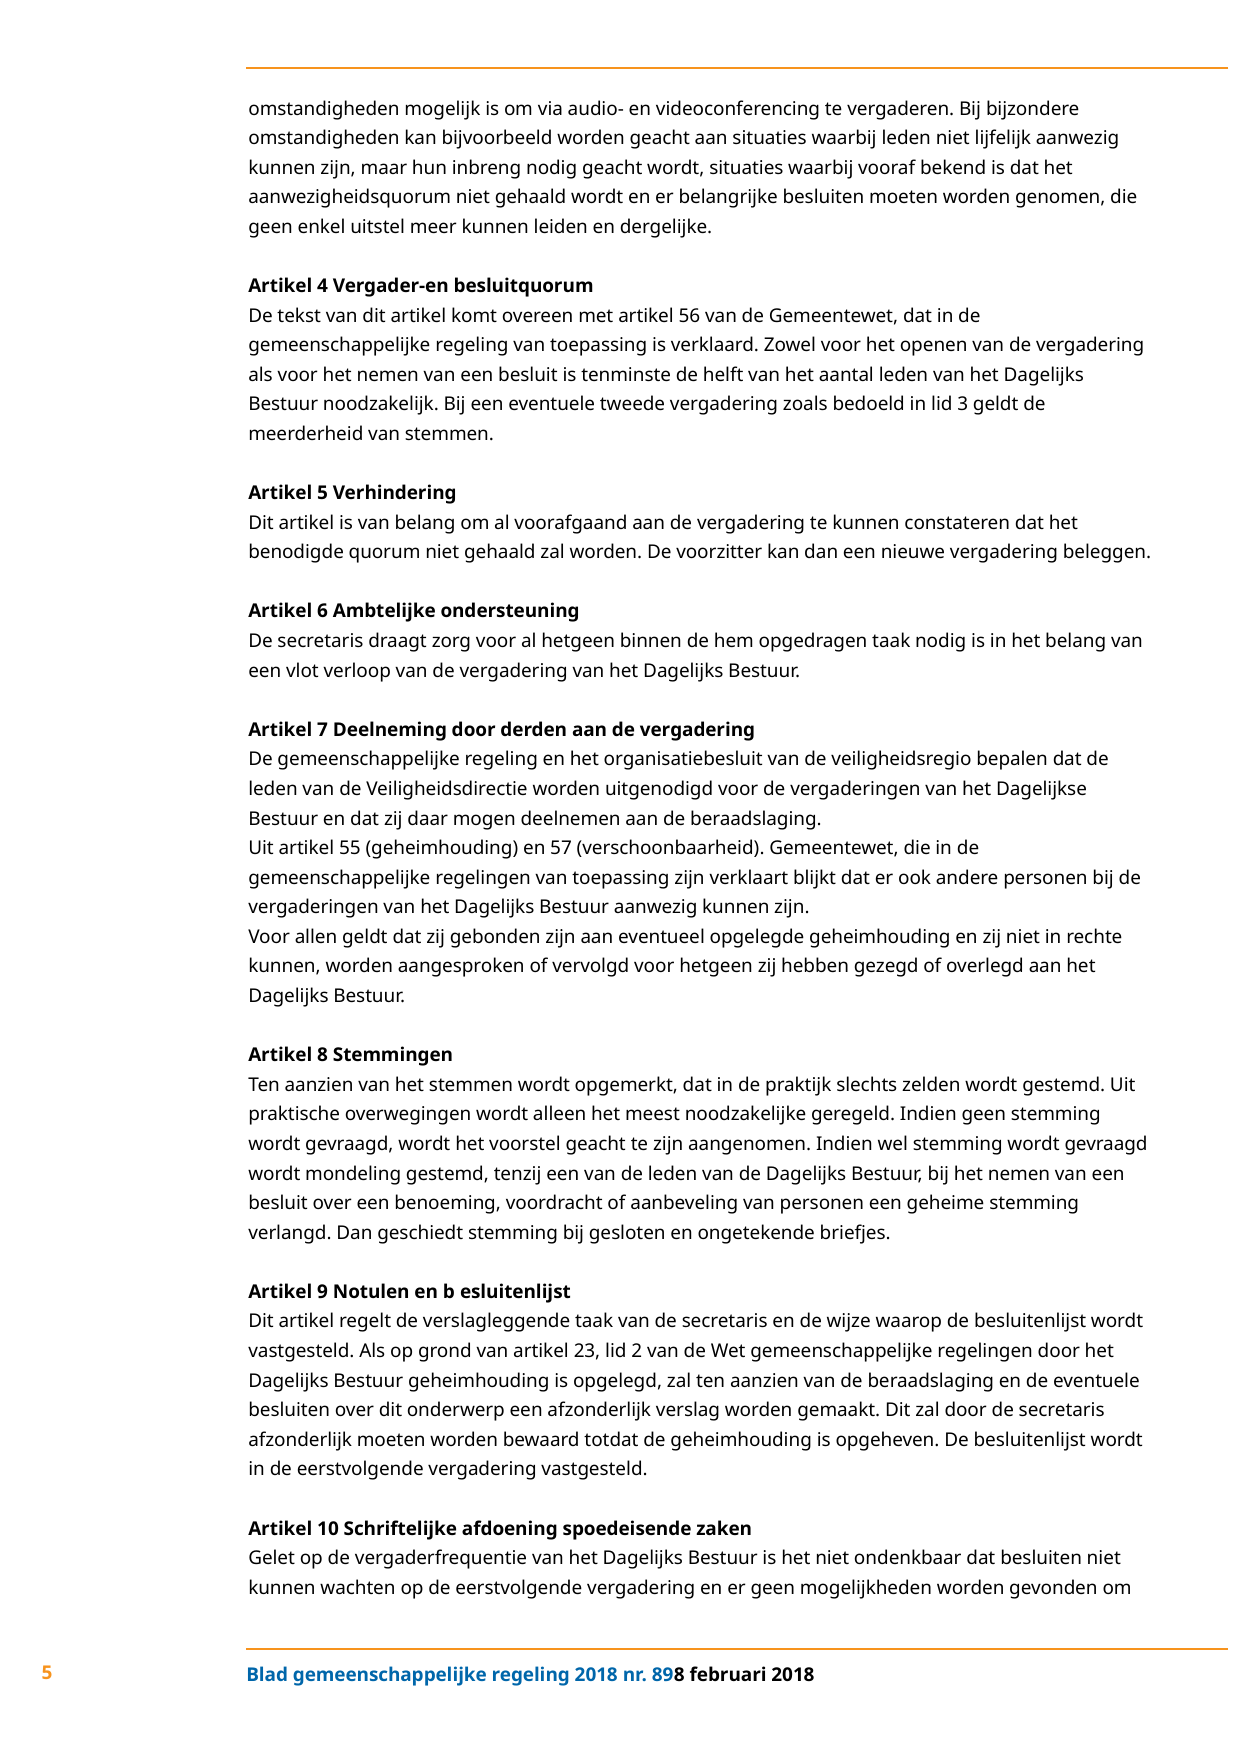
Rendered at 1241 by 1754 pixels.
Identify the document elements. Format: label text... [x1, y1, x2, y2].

text Ten aanzien van het stemmen wordt opgemerkt, dat in de praktijk slechts zelden wordt gestemd. Uit praktische overwegingen wordt alleen het meest noodzakelijke geregeld. Indien geen stemming wordt gevraagd, wordt het voorstel geacht te zijn aangenomen. Indien wel stemming wordt gevraagd wordt mondeling gestemd, tenzij een van de leden van de Dagelijks Bestuur, bij het nemen van een besluit over een benoeming, voordracht of aanbeveling van personen een geheime stemming verlangd. Dan geschiedt stemming bij gesloten en ongetekende briefjes. [248, 1071, 1152, 1245]
text Artikel 4 Vergader-en besluitquorum [248, 272, 1152, 298]
text De tekst van dit artikel komt overeen met artikel 56 van de Gemeentewet, dat in de gemeenschappelijke regeling van toepassing is verklaard. Zowel voor het openen van de vergadering als voor het nemen van een besluit is tenminste de helft van het aantal leden van het Dagelijks Bestuur noodzakelijk. Bij een eventuele tweede vergadering zoals bedoeld in lid 3 geldt de meerderheid van stemmen. [248, 302, 1152, 446]
text Artikel 9 Notulen en b esluitenlijst [248, 1278, 1152, 1304]
text De gemeenschappelijke regeling en het organisatiebesluit van de veiligheidsregio bepalen dat de leden van de Veiligheidsdirectie worden uitgenodigd voor de vergaderingen van het Dagelijkse Bestuur en dat zij daar mogen deelnemen aan de beraadslaging. [248, 746, 1152, 831]
text Artikel 6 Ambtelijke ondersteuning [248, 598, 1152, 623]
text Artikel 5 Verhindering [248, 479, 1152, 505]
picture [41, 47, 231, 172]
text Dit artikel regelt de verslagleggende taak van de secretaris en de wijze waarop de besluitenlijst wordt vastgesteld. Als op grond van artikel 23, lid 2 van de Wet gemeenschappelijke regelingen door het Dagelijks Bestuur geheimhouding is opgelegd, zal ten aanzien van de beraadslaging en de eventuele besluiten over dit onderwerp een afzonderlijk verslag worden gemaakt. Dit zal door de secretaris afzonderlijk moeten worden bewaard totdat de geheimhouding is opgeheven. De besluitenlijst wordt in de eerstvolgende vergadering vastgesteld. [248, 1308, 1152, 1481]
text Uit artikel 55 (geheimhouding) en 57 (verschoonbaarheid). Gemeentewet, die in de gemeenschappelijke regelingen van toepassing zijn verklaart blijkt dat er ook andere personen bij de vergaderingen van het Dagelijks Bestuur aanwezig kunnen zijn. [248, 834, 1152, 919]
text Dit artikel is van belang om al voorafgaand aan de vergadering te kunnen constateren dat het benodigde quorum niet gehaald zal worden. De voorzitter kan dan een nieuwe vergadering beleggen. [248, 509, 1152, 564]
text Voor allen geldt dat zij gebonden zijn aan eventueel opgelegde geheimhouding en zij niet in rechte kunnen, worden aangesproken of vervolgd voor hetgeen zij hebben gezegd of overlegd aan het Dagelijks Bestuur. [248, 923, 1152, 1008]
text omstandigheden mogelijk is om via audio- en videoconferencing te vergaderen. Bij bijzondere omstandigheden kan bijvoorbeeld worden geacht aan situaties waarbij leden niet lijfelijk aanwezig kunnen zijn, maar hun inbreng nodig geacht wordt, situaties waarbij vooraf bekend is dat het aanwezigheidsquorum niet gehaald wordt en er belangrijke besluiten moeten worden genomen, die geen enkel uitstel meer kunnen leiden en dergelijke. [248, 95, 1152, 239]
text Artikel 8 Stemmingen [248, 1041, 1152, 1067]
text Artikel 10 Schriftelijke afdoening spoedeisende zaken [248, 1515, 1152, 1541]
text Artikel 7 Deelneming door derden aan de vergadering [248, 716, 1152, 742]
text De secretaris draagt zorg voor al hetgeen binnen de hem opgedragen taak nodig is in het belang van een vlot verloop van de vergadering van het Dagelijks Bestuur. [248, 627, 1152, 683]
text Gelet op de vergaderfrequentie van het Dagelijks Bestuur is het niet ondenkbaar dat besluiten niet kunnen wachten op de eerstvolgende vergadering en er geen mogelijkheden worden gevonden om [248, 1544, 1152, 1600]
